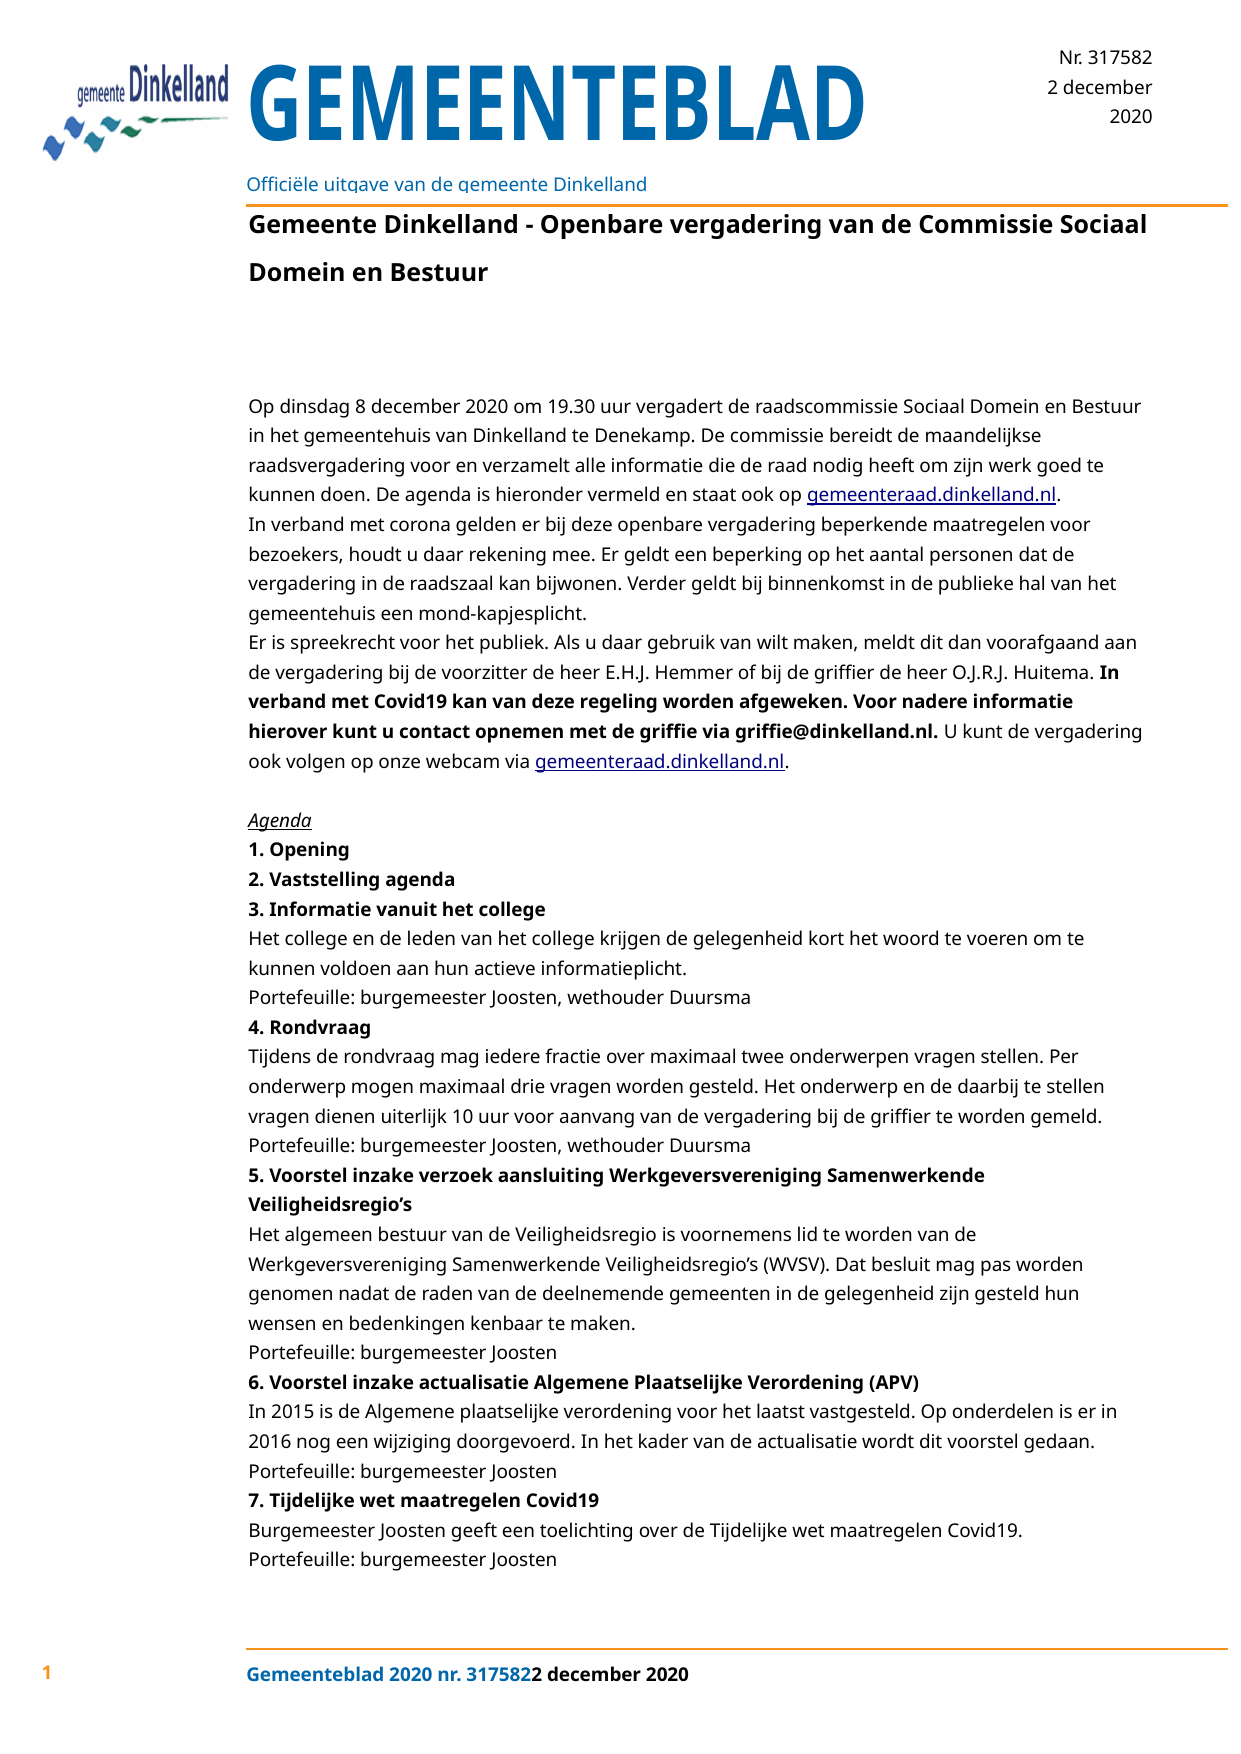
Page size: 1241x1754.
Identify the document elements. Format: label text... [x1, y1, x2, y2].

text Portefeuille: burgemeester Joosten, wethouder Duursma [248, 984, 1152, 1010]
text 5. Voorstel inzake verzoek aansluiting Werkgeversvereniging Samenwerkende Veiligheidsregio’s [248, 1162, 1152, 1217]
text Portefeuille: burgemeester Joosten [248, 1547, 1152, 1572]
text 6. Voorstel inzake actualisatie Algemene Plaatselijke Verordening (APV) [248, 1369, 1152, 1395]
text Tijdens de rondvraag mag iedere fractie over maximaal twee onderwerpen vragen stellen. Per onderwerp mogen maximaal drie vragen worden gesteld. Het onderwerp en de daarbij te stellen vragen dienen uiterlijk 10 uur voor aanvang van de vergadering bij de griffier te worden gemeld. [248, 1044, 1152, 1129]
text Op dinsdag 8 december 2020 om 19.30 uur vergadert de raadscommissie Sociaal Domein en Bestuur in het gemeentehuis van Dinkelland te Denekamp. De commissie bereidt de maandelijkse raadsvergadering voor en verzamelt alle informatie die de raad nodig heeft om zijn werk goed te kunnen doen. De agenda is hieronder vermeld en staat ook op gemeenteraad.dinkelland.nl. [248, 393, 1152, 507]
text 4. Rondvraag [248, 1014, 1152, 1040]
text In verband met corona gelden er bij deze openbare vergadering beperkende maatregelen voor bezoekers, houdt u daar rekening mee. Er geldt een beperking op het aantal personen dat de vergadering in de raadszaal kan bijwonen. Verder geldt bij binnenkomst in de publieke hal van het gemeentehuis een mond-kapjesplicht. [248, 511, 1152, 626]
text In 2015 is de Algemene plaatselijke verordening voor het laatst vastgesteld. Op onderdelen is er in 2016 nog een wijziging doorgevoerd. In het kader van de actualisatie wordt dit voorstel gedaan. [248, 1399, 1152, 1454]
text Er is spreekrecht voor het publiek. Als u daar gebruik van wilt maken, meldt dit dan voorafgaand aan de vergadering bij de voorzitter de heer E.H.J. Hemmer of bij de griffier de heer O.J.R.J. Huitema. In verband met Covid19 kan van deze regeling worden afgeweken. Voor nadere informatie hierover kunt u contact opnemen met de griffie via griffie@dinkelland.nl. U kunt de vergadering ook volgen op onze webcam via gemeenteraad.dinkelland.nl. [248, 629, 1152, 774]
text Portefeuille: burgemeester Joosten [248, 1458, 1152, 1484]
text 3. Informatie vanuit het college [248, 896, 1152, 922]
text 2. Vaststelling agenda [248, 866, 1152, 892]
text 1. Opening [248, 837, 1152, 862]
text Portefeuille: burgemeester Joosten, wethouder Duursma [248, 1132, 1152, 1158]
text Gemeente Dinkelland - Openbare vergadering van de Commissie Sociaal Domein en Bestuur [248, 207, 1152, 288]
text Het algemeen bestuur van de Veiligheidsregio is voornemens lid te worden van de Werkgeversvereniging Samenwerkende Veiligheidsregio’s (WVSV). Dat besluit mag pas worden genomen nadat de raden van de deelnemende gemeenten in de gelegenheid zijn gesteld hun wensen en bedenkingen kenbaar te maken. [248, 1221, 1152, 1336]
text Burgemeester Joosten geeft een toelichting over de Tijdelijke wet maatregelen Covid19. [248, 1517, 1152, 1543]
text Portefeuille: burgemeester Joosten [248, 1339, 1152, 1365]
text Het college en de leden van het college krijgen de gelegenheid kort het woord te voeren om te kunnen voldoen aan hun actieve informatieplicht. [248, 925, 1152, 981]
text Agenda [248, 807, 1152, 833]
text 7. Tijdelijke wet maatregelen Covid19 [248, 1487, 1152, 1513]
picture [41, 47, 231, 172]
